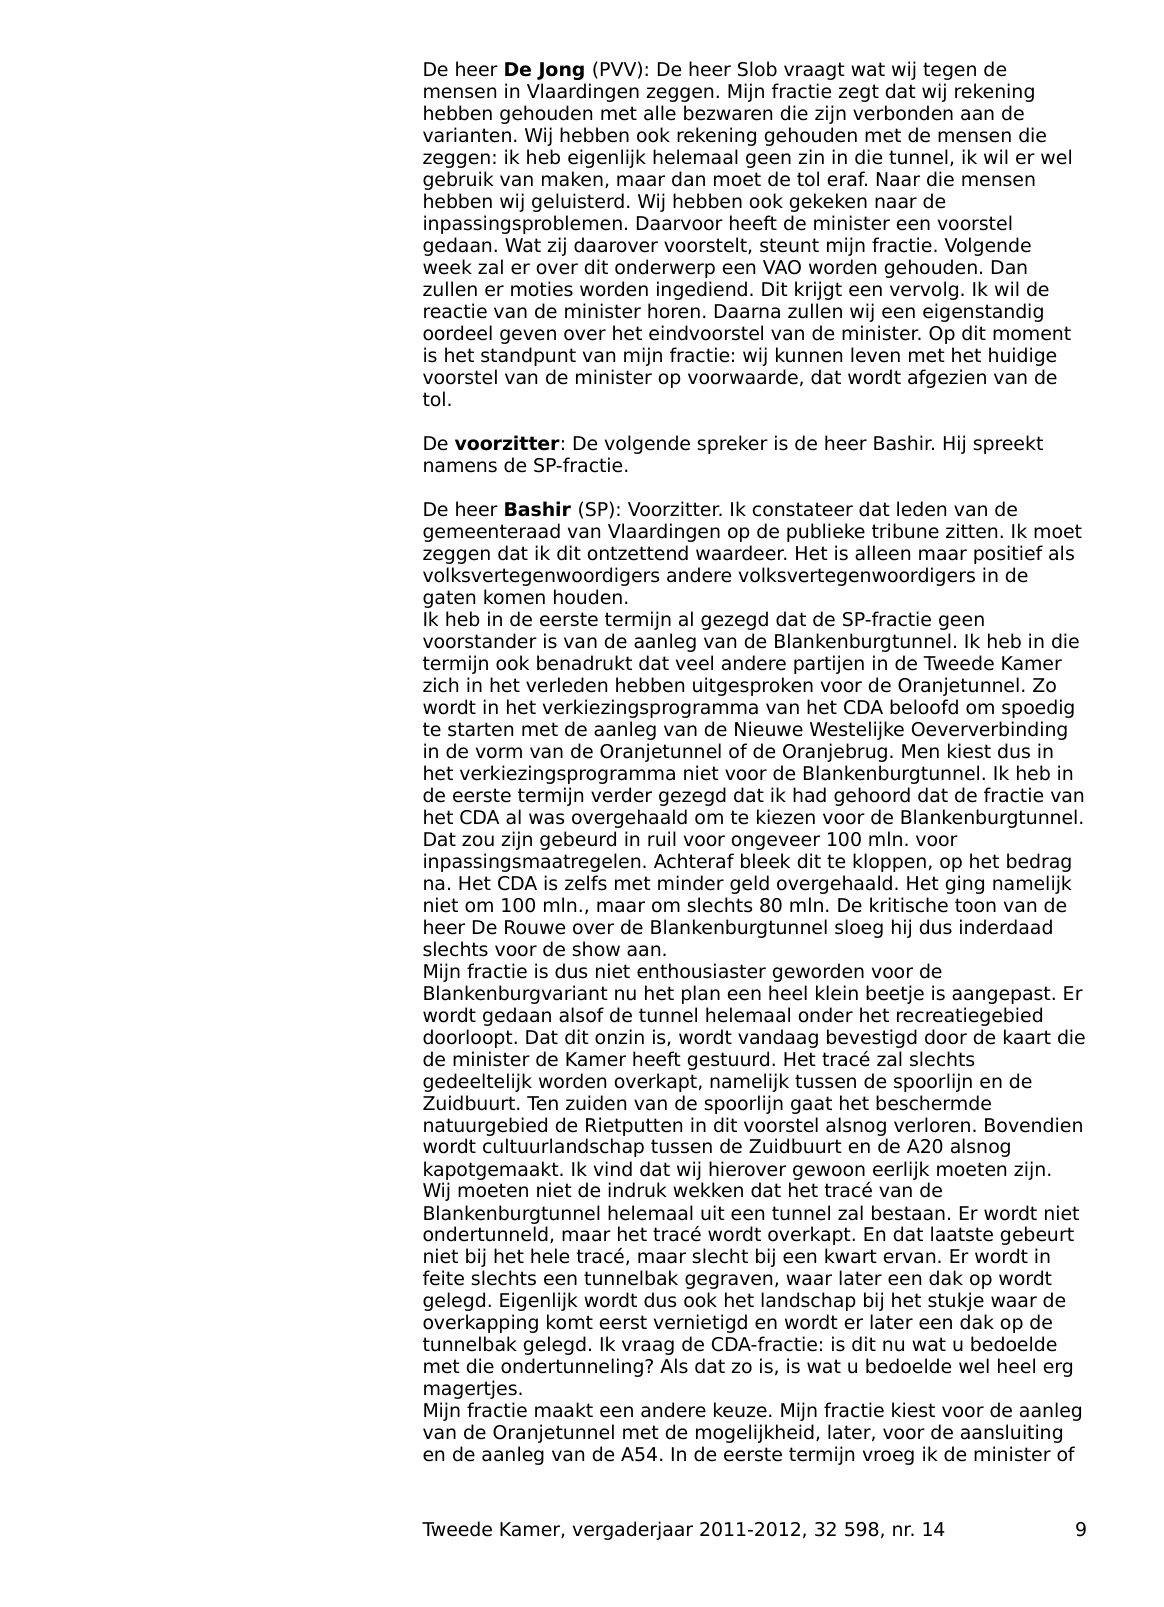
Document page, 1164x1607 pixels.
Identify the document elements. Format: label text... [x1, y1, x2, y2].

text Mijn fractie is dus niet enthousiaster geworden voor de Blankenburgvariant nu het plan een heel klein beetje is aangepast. Er wordt gedaan alsof de tunnel helemaal onder het recreatiegebied doorloopt. Dat dit onzin is, wordt vandaag bevestigd door de kaart die de minister de Kamer heeft gestuurd. Het tracé zal slechts gedeeltelijk worden overkapt, namelijk tussen de spoorlijn en de Zuidbuurt. Ten zuiden van de spoorlijn gaat het beschermde natuurgebied de Rietputten in dit voorstel alsnog verloren. Bovendien wordt cultuurlandschap tussen de Zuidbuurt en de A20 alsnog kapotgemaakt. Ik vind dat wij hierover gewoon eerlijk moeten zijn. Wij moeten niet de indruk wekken dat het tracé van de Blankenburgtunnel helemaal uit een tunnel zal bestaan. Er wordt niet ondertunneld, maar het tracé wordt overkapt. En dat laatste gebeurt niet bij het hele tracé, maar slecht bij een kwart ervan. Er wordt in feite slechts een tunnelbak gegraven, waar later een dak op wordt gelegd. Eigenlijk wordt dus ook het landschap bij het stukje waar de overkapping komt eerst vernietigd en wordt er later een dak op de tunnelbak gelegd. Ik vraag de CDA-fractie: is dit nu wat u bedoelde met die ondertunneling? Als dat zo is, is wat u bedoelde wel heel erg magertjes. [422, 961, 1087, 1400]
text De heer De Jong (PVV): De heer Slob vraagt wat wij tegen de mensen in Vlaardingen zeggen. Mijn fractie zegt dat wij rekening hebben gehouden met alle bezwaren die zijn verbonden aan de varianten. Wij hebben ook rekening gehouden met de mensen die zeggen: ik heb eigenlijk helemaal geen zin in die tunnel, ik wil er wel gebruik van maken, maar dan moet de tol eraf. Naar die mensen hebben wij geluisterd. Wij hebben ook gekeken naar de inpassingsproblemen. Daarvoor heeft de minister een voorstel gedaan. Wat zij daarover voorstelt, steunt mijn fractie. Volgende week zal er over dit onderwerp een VAO worden gehouden. Dan zullen er moties worden ingediend. Dit krijgt een vervolg. Ik wil de reactie van de minister horen. Daarna zullen wij een eigenstandig oordeel geven over het eindvoorstel van de minister. Op dit moment is het standpunt van mijn fractie: wij kunnen leven met het huidige voorstel van de minister op voorwaarde, dat wordt afgezien van de tol. [422, 59, 1087, 411]
text De heer Bashir (SP): Voorzitter. Ik constateer dat leden van de gemeenteraad van Vlaardingen op de publieke tribune zitten. Ik moet zeggen dat ik dit ontzettend waardeer. Het is alleen maar positief als volksvertegenwoordigers andere volksvertegenwoordigers in de gaten komen houden. [422, 499, 1087, 609]
text Mijn fractie maakt een andere keuze. Mijn fractie kiest voor de aanleg van de Oranjetunnel met de mogelijkheid, later, voor de aansluiting en de aanleg van de A54. In de eerste termijn vroeg ik de minister of [422, 1400, 1087, 1466]
text De voorzitter: De volgende spreker is de heer Bashir. Hij spreekt namens de SP-fractie. [422, 433, 1087, 477]
text Ik heb in de eerste termijn al gezegd dat de SP-fractie geen voorstander is van de aanleg van de Blankenburgtunnel. Ik heb in die termijn ook benadrukt dat veel andere partijen in de Tweede Kamer zich in het verleden hebben uitgesproken voor de Oranjetunnel. Zo wordt in het verkiezingsprogramma van het CDA beloofd om spoedig te starten met de aanleg van de Nieuwe Westelijke Oeververbinding in de vorm van de Oranjetunnel of de Oranjebrug. Men kiest dus in het verkiezingsprogramma niet voor de Blankenburgtunnel. Ik heb in de eerste termijn verder gezegd dat ik had gehoord dat de fractie van het CDA al was overgehaald om te kiezen voor de Blankenburgtunnel. Dat zou zijn gebeurd in ruil voor ongeveer 100 mln. voor inpassingsmaatregelen. Achteraf bleek dit te kloppen, op het bedrag na. Het CDA is zelfs met minder geld overgehaald. Het ging namelijk niet om 100 mln., maar om slechts 80 mln. De kritische toon van de heer De Rouwe over de Blankenburgtunnel sloeg hij dus inderdaad slechts voor de show aan. [422, 609, 1087, 961]
